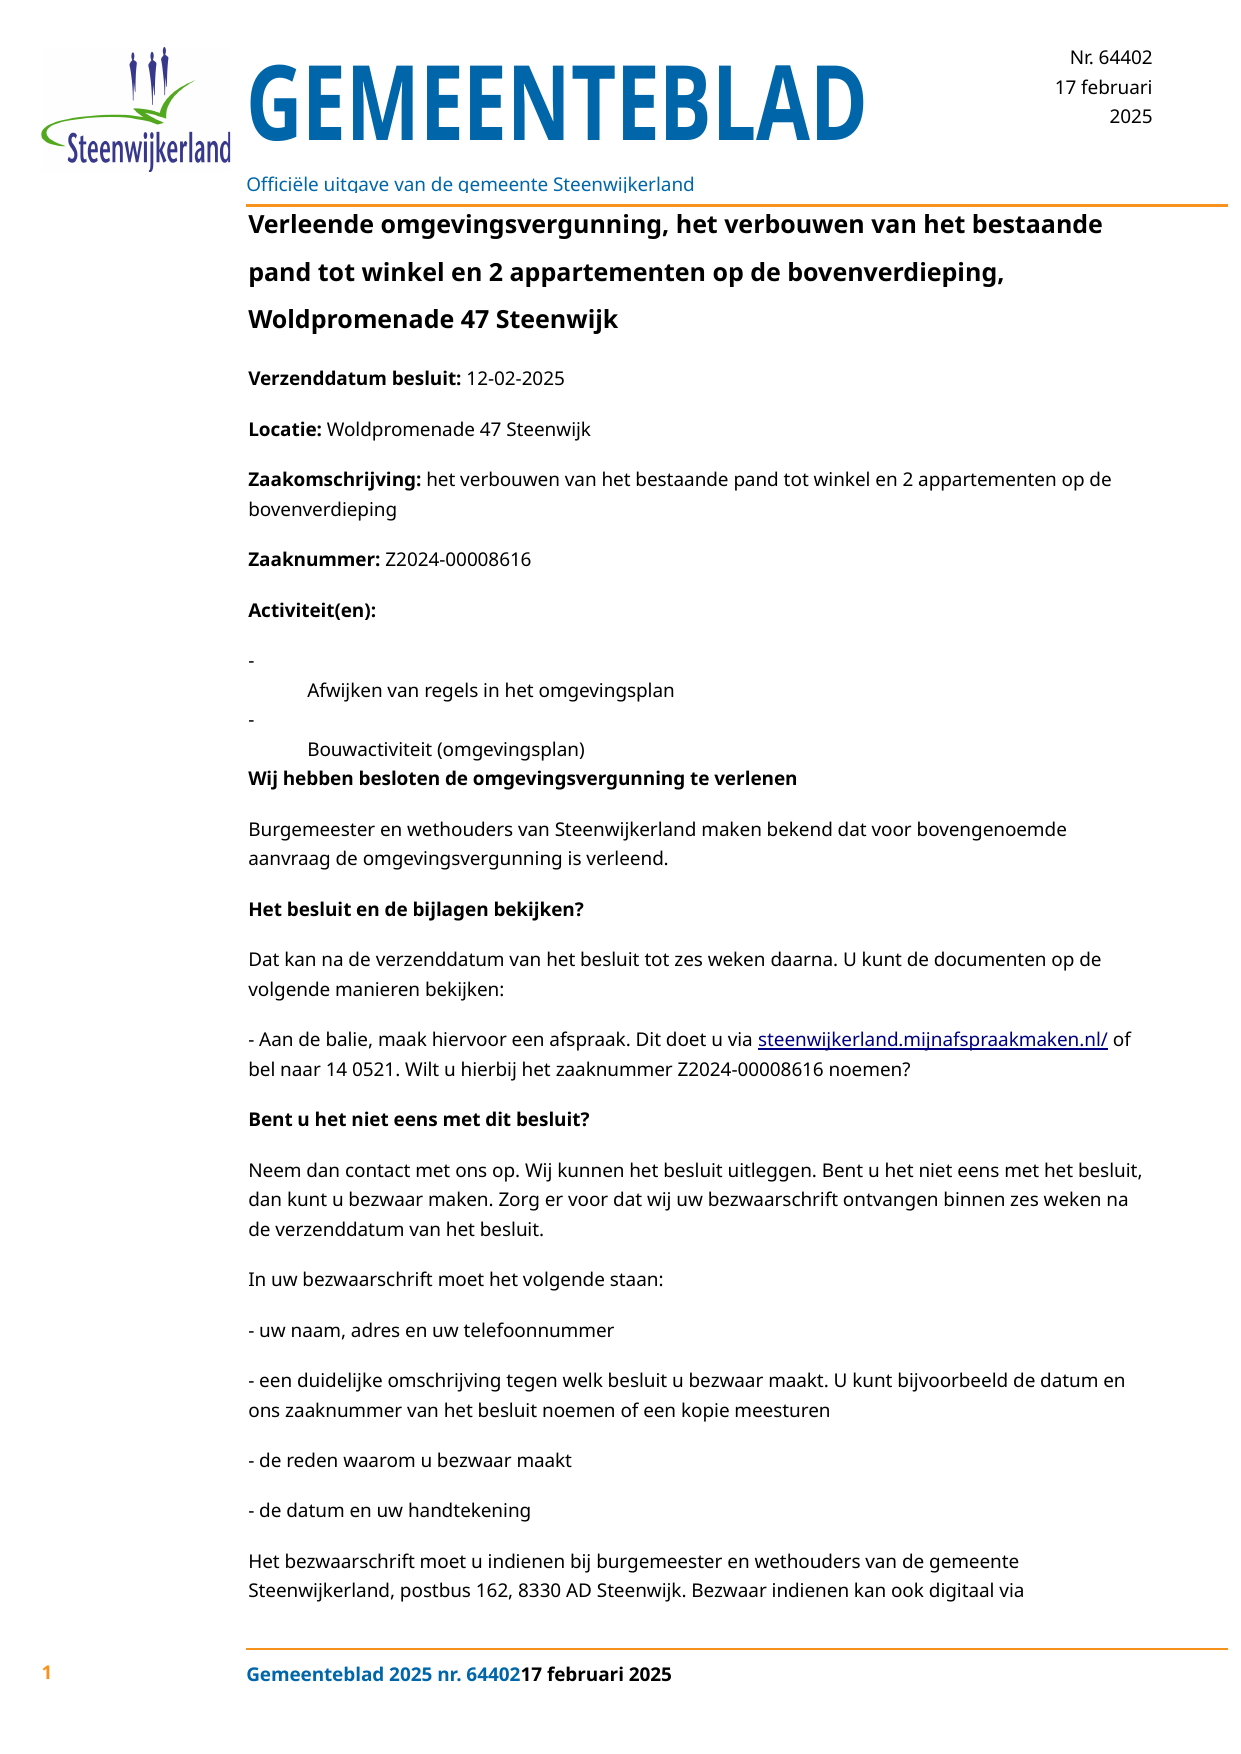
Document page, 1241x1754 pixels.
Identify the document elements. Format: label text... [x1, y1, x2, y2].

text Bent u het niet eens met dit besluit? [248, 1106, 1152, 1132]
text In uw bezwaarschrift moet het volgende staan: [248, 1266, 1152, 1292]
text - de datum en uw handtekening [248, 1498, 1152, 1523]
text Locatie: Woldpromenade 47 Steenwijk [248, 416, 1152, 442]
text - een duidelijke omschrijving tegen welk besluit u bezwaar maakt. U kunt bijvoorbeeld de datum en ons zaaknummer van het besluit noemen of een kopie meesturen [248, 1367, 1152, 1422]
text Verzenddatum besluit: 12-02-2025 [248, 366, 1152, 391]
text - uw naam, adres en uw telefoonnummer [248, 1317, 1152, 1342]
text Dat kan na de verzenddatum van het besluit tot zes weken daarna. U kunt de documenten op de volgende manieren bekijken: [248, 946, 1152, 1002]
text Wij hebben besloten de omgevingsvergunning te verlenen [248, 766, 1152, 791]
text Burgemeester en wethouders van Steenwijkerland maken bekend dat voor bovengenoemde aanvraag de omgevingsvergunning is verleend. [248, 816, 1152, 871]
text Verleende omgevingsvergunning, het verbouwen van het bestaande pand tot winkel en 2 appartementen op de bovenverdieping, Woldpromenade 47 Steenwijk [248, 207, 1152, 336]
text Activiteit(en): [248, 597, 1152, 622]
list Afwijken van regels in het omgevingsplan [248, 677, 1152, 702]
text Zaakomschrijving: het verbouwen van het bestaande pand tot winkel en 2 appartementen op de bovenverdieping [248, 466, 1152, 522]
text Neem dan contact met ons op. Wij kunnen het besluit uitleggen. Bent u het niet eens met het besluit, dan kunt u bezwaar maken. Zorg er voor dat wij uw bezwaarschrift ontvangen binnen zes weken na de verzenddatum van het besluit. [248, 1157, 1152, 1242]
list Bouwactiviteit (omgevingsplan) [248, 736, 1152, 762]
text - Aan de balie, maak hiervoor een afspraak. Dit doet u via steenwijkerland.mijnafspraakmaken.nl/ of bel naar 14 0521. Wilt u hierbij het zaaknummer Z2024-00008616 noemen? [248, 1026, 1152, 1082]
picture [41, 47, 231, 172]
text Het besluit en de bijlagen bekijken? [248, 896, 1152, 922]
text - de reden waarom u bezwaar maakt [248, 1447, 1152, 1473]
text Zaaknummer: Z2024-00008616 [248, 546, 1152, 572]
text Het bezwaarschrift moet u indienen bij burgemeester en wethouders van de gemeente Steenwijkerland, postbus 162, 8330 AD Steenwijk. Bezwaar indienen kan ook digitaal via [248, 1548, 1152, 1603]
